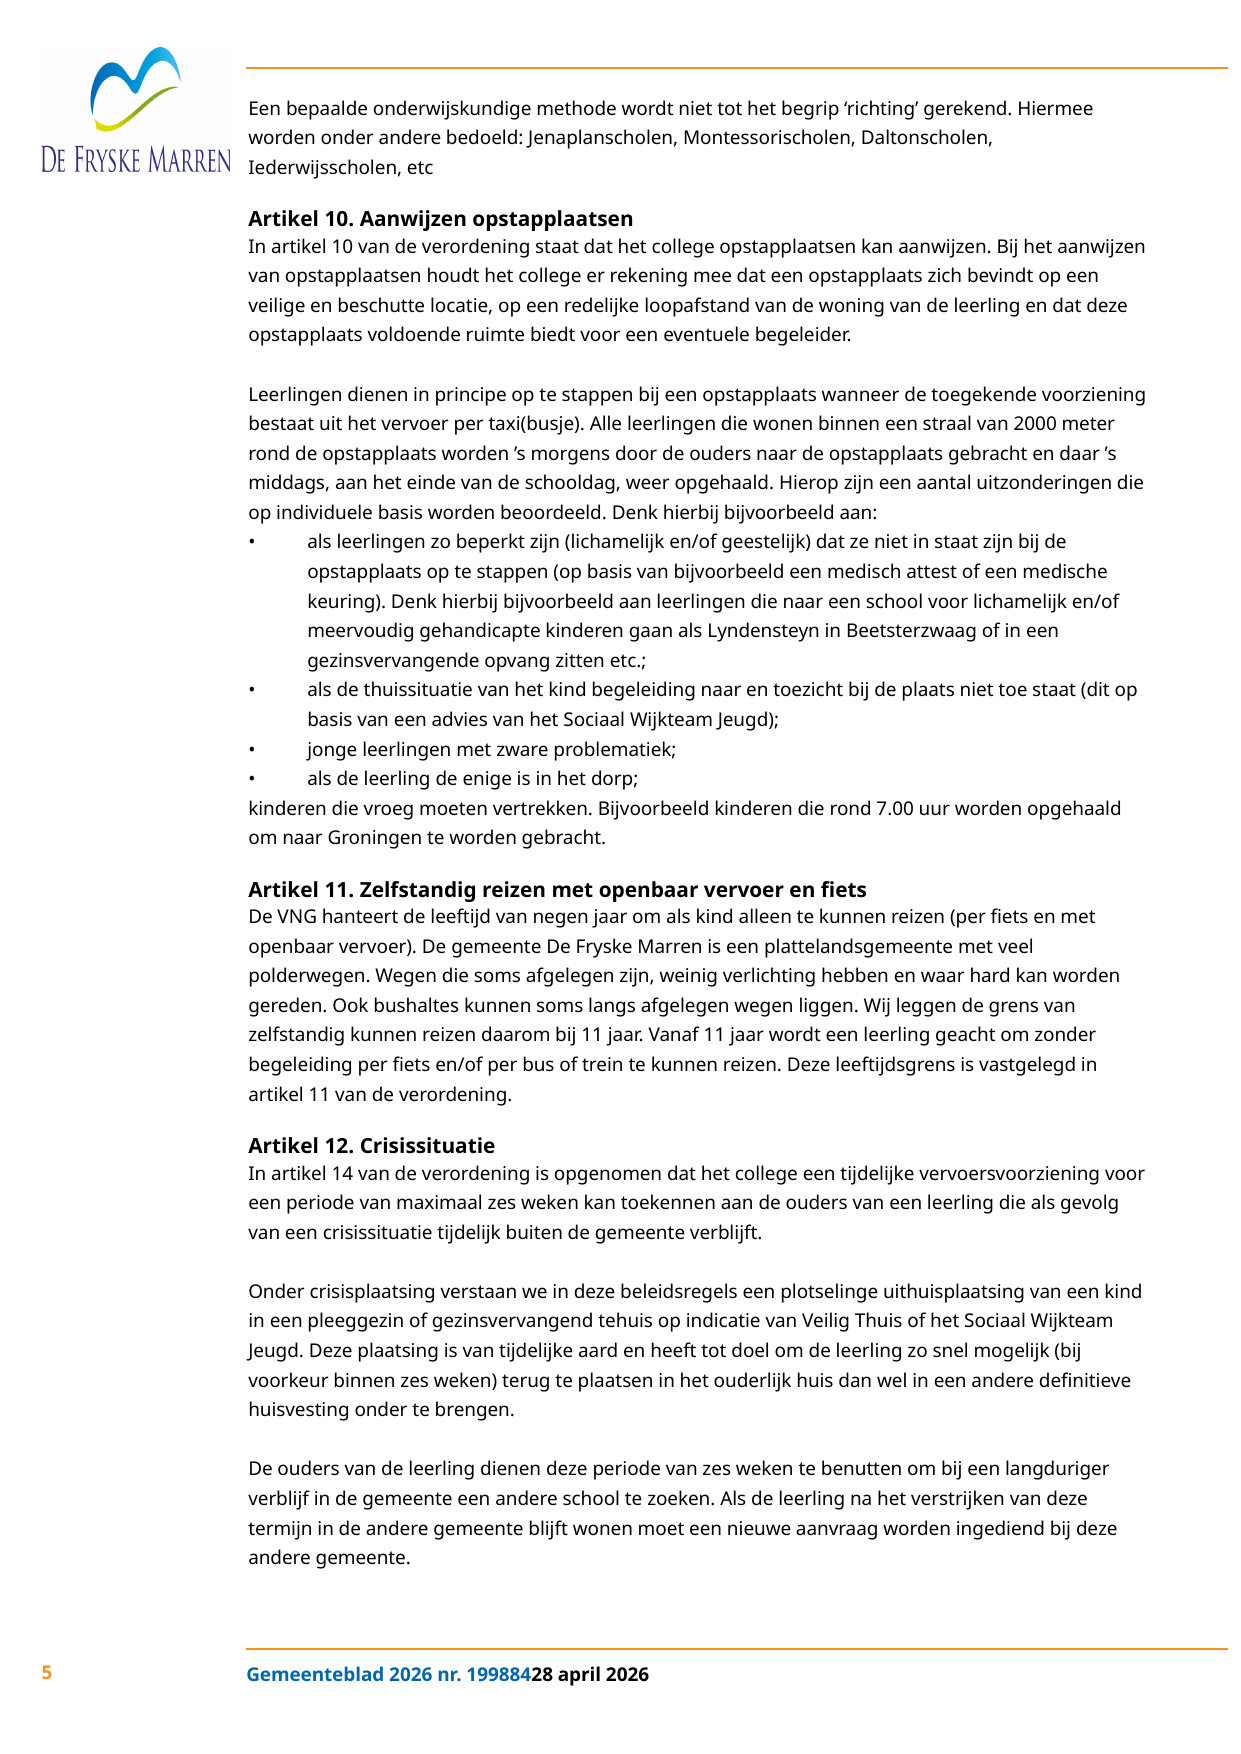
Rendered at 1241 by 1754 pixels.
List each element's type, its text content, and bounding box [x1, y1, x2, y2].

text kinderen die vroeg moeten vertrekken. Bijvoorbeeld kinderen die rond 7.00 uur worden opgehaald om naar Groningen te worden gebracht. [248, 795, 1152, 850]
text De VNG hanteert de leeftijd van negen jaar om als kind alleen te kunnen reizen (per fiets en met openbaar vervoer). De gemeente De Fryske Marren is een plattelandsgemeente met veel polderwegen. Wegen die soms afgelegen zijn, weinig verlichting hebben en waar hard kan worden gereden. Ook bushaltes kunnen soms langs afgelegen wegen liggen. Wij leggen de grens van zelfstandig kunnen reizen daarom bij 11 jaar. Vanaf 11 jaar wordt een leerling geacht om zonder begeleiding per fiets en/of per bus of trein te kunnen reizen. Deze leeftijdsgrens is vastgelegd in artikel 11 van de verordening. [248, 903, 1152, 1107]
text Een bepaalde onderwijskundige methode wordt niet tot het begrip ‘richting’ gerekend. Hiermee worden onder andere bedoeld: Jenaplanscholen, Montessorischolen, Daltonscholen, Iederwijsscholen, etc [248, 95, 1152, 180]
list als de leerling de enige is in het dorp; [248, 765, 1152, 791]
list als leerlingen zo beperkt zijn (lichamelijk en/of geestelijk) dat ze niet in staat zijn bij de opstapplaats op te stappen (op basis van bijvoorbeeld een medisch attest of een medische keuring). Denk hierbij bijvoorbeeld aan leerlingen die naar een school voor lichamelijk en/of meervoudig gehandicapte kinderen gaan als Lyndensteyn in Beetsterzwaag of in een gezinsvervangende opvang zitten etc.; [248, 529, 1152, 673]
text Artikel 10. Aanwijzen opstapplaatsen [248, 204, 1152, 233]
picture [41, 47, 231, 172]
text Artikel 12. Crisissituatie [248, 1131, 1152, 1160]
text Artikel 11. Zelfstandig reizen met openbaar vervoer en fiets [248, 875, 1152, 903]
text Onder crisisplaatsing verstaan we in deze beleidsregels een plotselinge uithuisplaatsing van een kind in een pleeggezin of gezinsvervangend tehuis op indicatie van Veilig Thuis of het Sociaal Wijkteam Jeugd. Deze plaatsing is van tijdelijke aard en heeft tot doel om de leerling zo snel mogelijk (bij voorkeur binnen zes weken) terug te plaatsen in het ouderlijk huis dan wel in een andere definitieve huisvesting onder te brengen. [248, 1278, 1152, 1422]
list jonge leerlingen met zware problematiek; [248, 736, 1152, 761]
text De ouders van de leerling dienen deze periode van zes weken te benutten om bij een langduriger verblijf in de gemeente een andere school te zoeken. Als de leerling na het verstrijken van deze termijn in de andere gemeente blijft wonen moet een nieuwe aanvraag worden ingediend bij deze andere gemeente. [248, 1456, 1152, 1570]
text In artikel 10 van de verordening staat dat het college opstapplaatsen kan aanwijzen. Bij het aanwijzen van opstapplaatsen houdt het college er rekening mee dat een opstapplaats zich bevindt op een veilige en beschutte locatie, op een redelijke loopafstand van de woning van de leerling en dat deze opstapplaats voldoende ruimte biedt voor een eventuele begeleider. [248, 233, 1152, 347]
text Leerlingen dienen in principe op te stappen bij een opstapplaats wanneer de toegekende voorziening bestaat uit het vervoer per taxi(busje). Alle leerlingen die wonen binnen een straal van 2000 meter rond de opstapplaats worden ’s morgens door de ouders naar de opstapplaats gebracht en daar ’s middags, aan het einde van de schooldag, weer opgehaald. Hierop zijn een aantal uitzonderingen die op individuele basis worden beoordeeld. Denk hierbij bijvoorbeeld aan: [248, 381, 1152, 525]
list als de thuissituatie van het kind begeleiding naar en toezicht bij de plaats niet toe staat (dit op basis van een advies van het Sociaal Wijkteam Jeugd); [248, 677, 1152, 732]
text In artikel 14 van de verordening is opgenomen dat het college een tijdelijke vervoersvoorziening voor een periode van maximaal zes weken kan toekennen aan de ouders van een leerling die als gevolg van een crisissituatie tijdelijk buiten de gemeente verblijft. [248, 1160, 1152, 1244]
